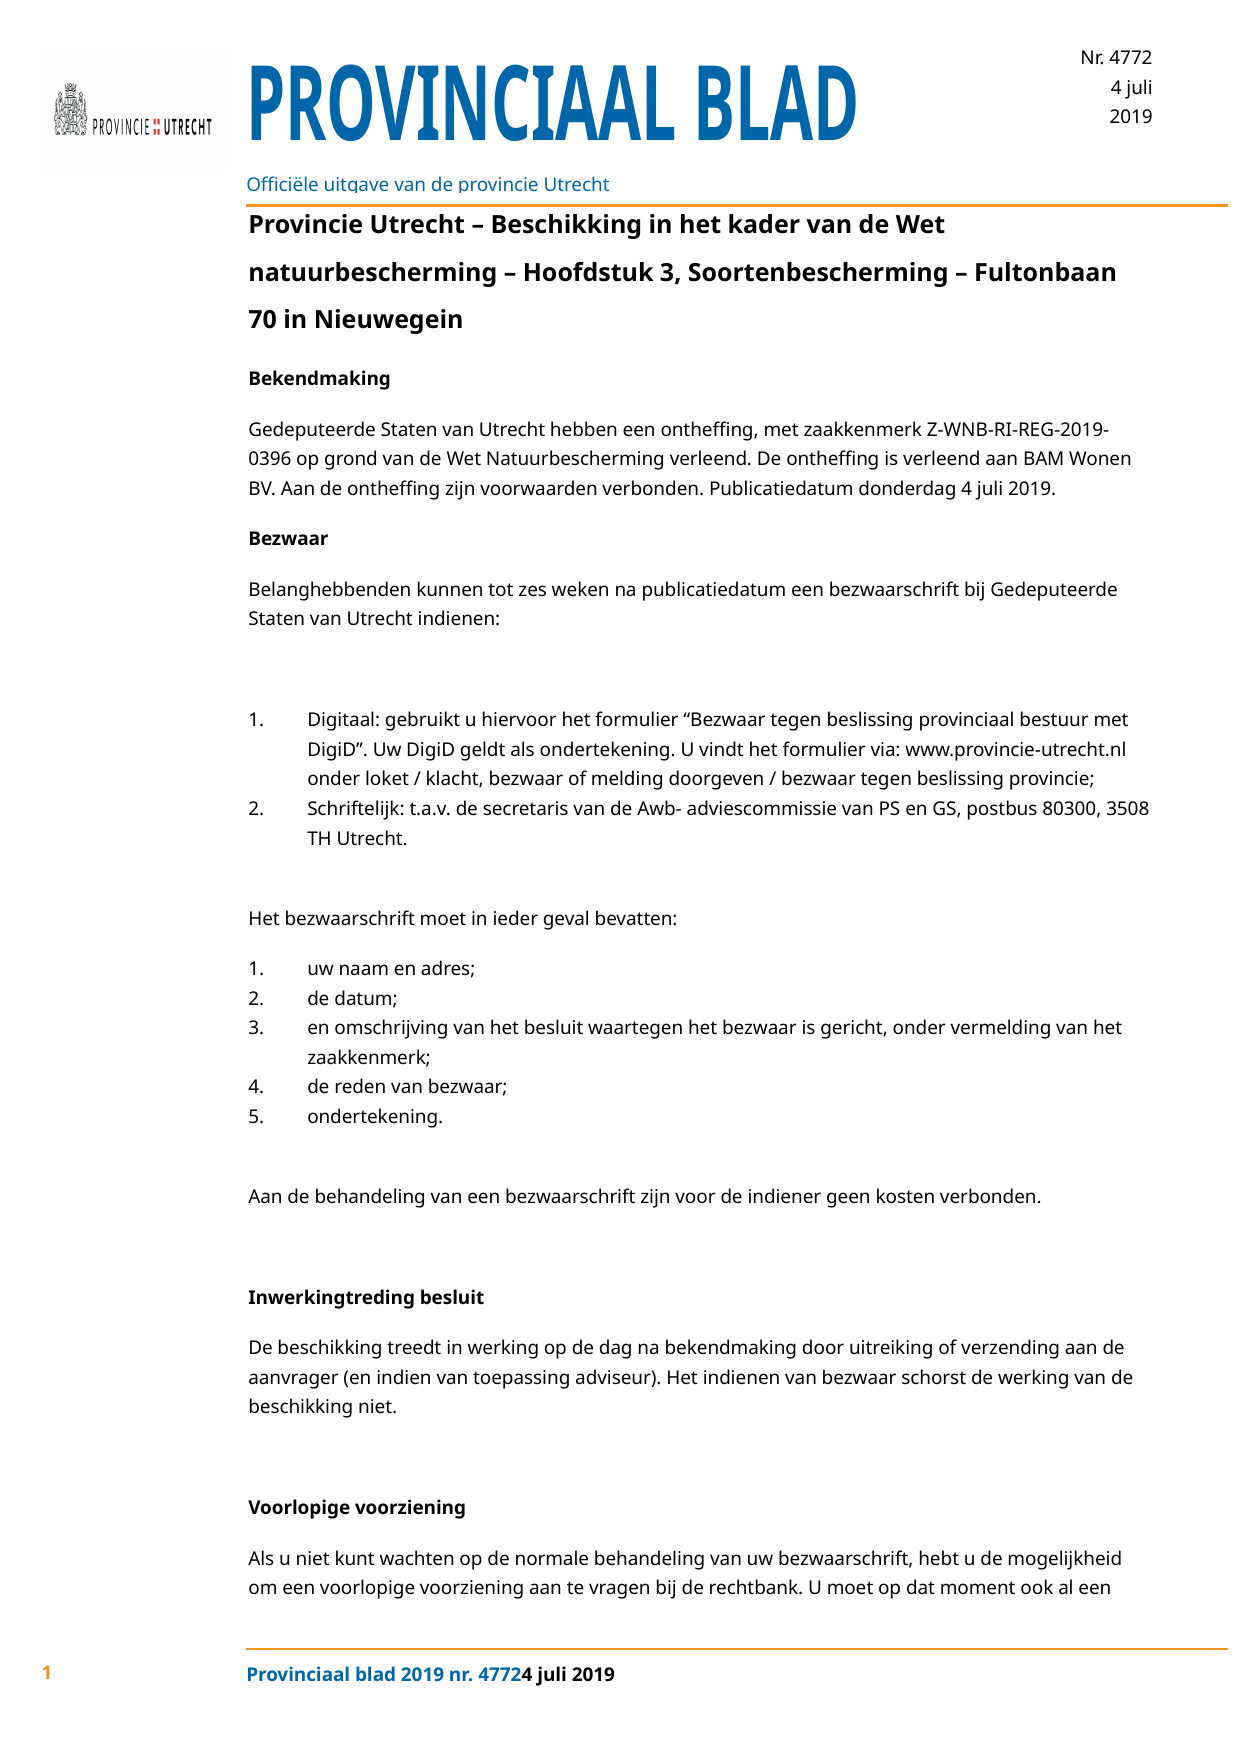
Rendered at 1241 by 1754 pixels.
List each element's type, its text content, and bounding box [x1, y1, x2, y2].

list ondertekening. [248, 1103, 1152, 1129]
list de reden van bezwaar; [248, 1073, 1152, 1099]
text Het bezwaarschrift moet in ieder geval bevatten: [248, 905, 1152, 930]
text Voorlopige voorziening [248, 1494, 1152, 1520]
list Digitaal: gebruikt u hiervoor het formulier “Bezwaar tegen beslissing provinciaal bestuur met DigiD”. Uw DigiD geldt als ondertekening. U vindt het formulier via: www.provincie-utrecht.nl onder loket / klacht, bezwaar of melding doorgeven / bezwaar tegen beslissing provincie; [248, 706, 1152, 791]
list Schriftelijk: t.a.v. de secretaris van de Awb- adviescommissie van PS en GS, postbus 80300, 3508 TH Utrecht. [248, 795, 1152, 850]
text Bekendmaking [248, 366, 1152, 391]
text Aan de behandeling van een bezwaarschrift zijn voor de indiener geen kosten verbonden. [248, 1183, 1152, 1209]
list de datum; [248, 985, 1152, 1010]
text Provincie Utrecht – Beschikking in het kader van de Wet natuurbescherming – Hoofdstuk 3, Soortenbescherming – Fultonbaan 70 in Nieuwegein [248, 207, 1152, 336]
text Als u niet kunt wachten op de normale behandeling van uw bezwaarschrift, hebt u de mogelijkheid om een voorlopige voorziening aan te vragen bij de rechtbank. U moet op dat moment ook al een [248, 1545, 1152, 1600]
text Belanghebbenden kunnen tot zes weken na publicatiedatum een bezwaarschrift bij Gedeputeerde Staten van Utrecht indienen: [248, 576, 1152, 631]
text Gedeputeerde Staten van Utrecht hebben een ontheffing, met zaakkenmerk Z-WNB-RI-REG-2019-0396 op grond van de Wet Natuurbescherming verleend. De ontheffing is verleend aan BAM Wonen BV. Aan de ontheffing zijn voorwaarden verbonden. Publicatiedatum donderdag 4 juli 2019. [248, 416, 1152, 501]
list uw naam en adres; [248, 955, 1152, 981]
picture [41, 47, 231, 172]
list en omschrijving van het besluit waartegen het bezwaar is gericht, onder vermelding van het zaakkenmerk; [248, 1014, 1152, 1069]
text Bezwaar [248, 526, 1152, 551]
text Inwerkingtreding besluit [248, 1284, 1152, 1309]
text De beschikking treedt in werking op de dag na bekendmaking door uitreiking of verzending aan de aanvrager (en indien van toepassing adviseur). Het indienen van bezwaar schorst de werking van de beschikking niet. [248, 1334, 1152, 1419]
